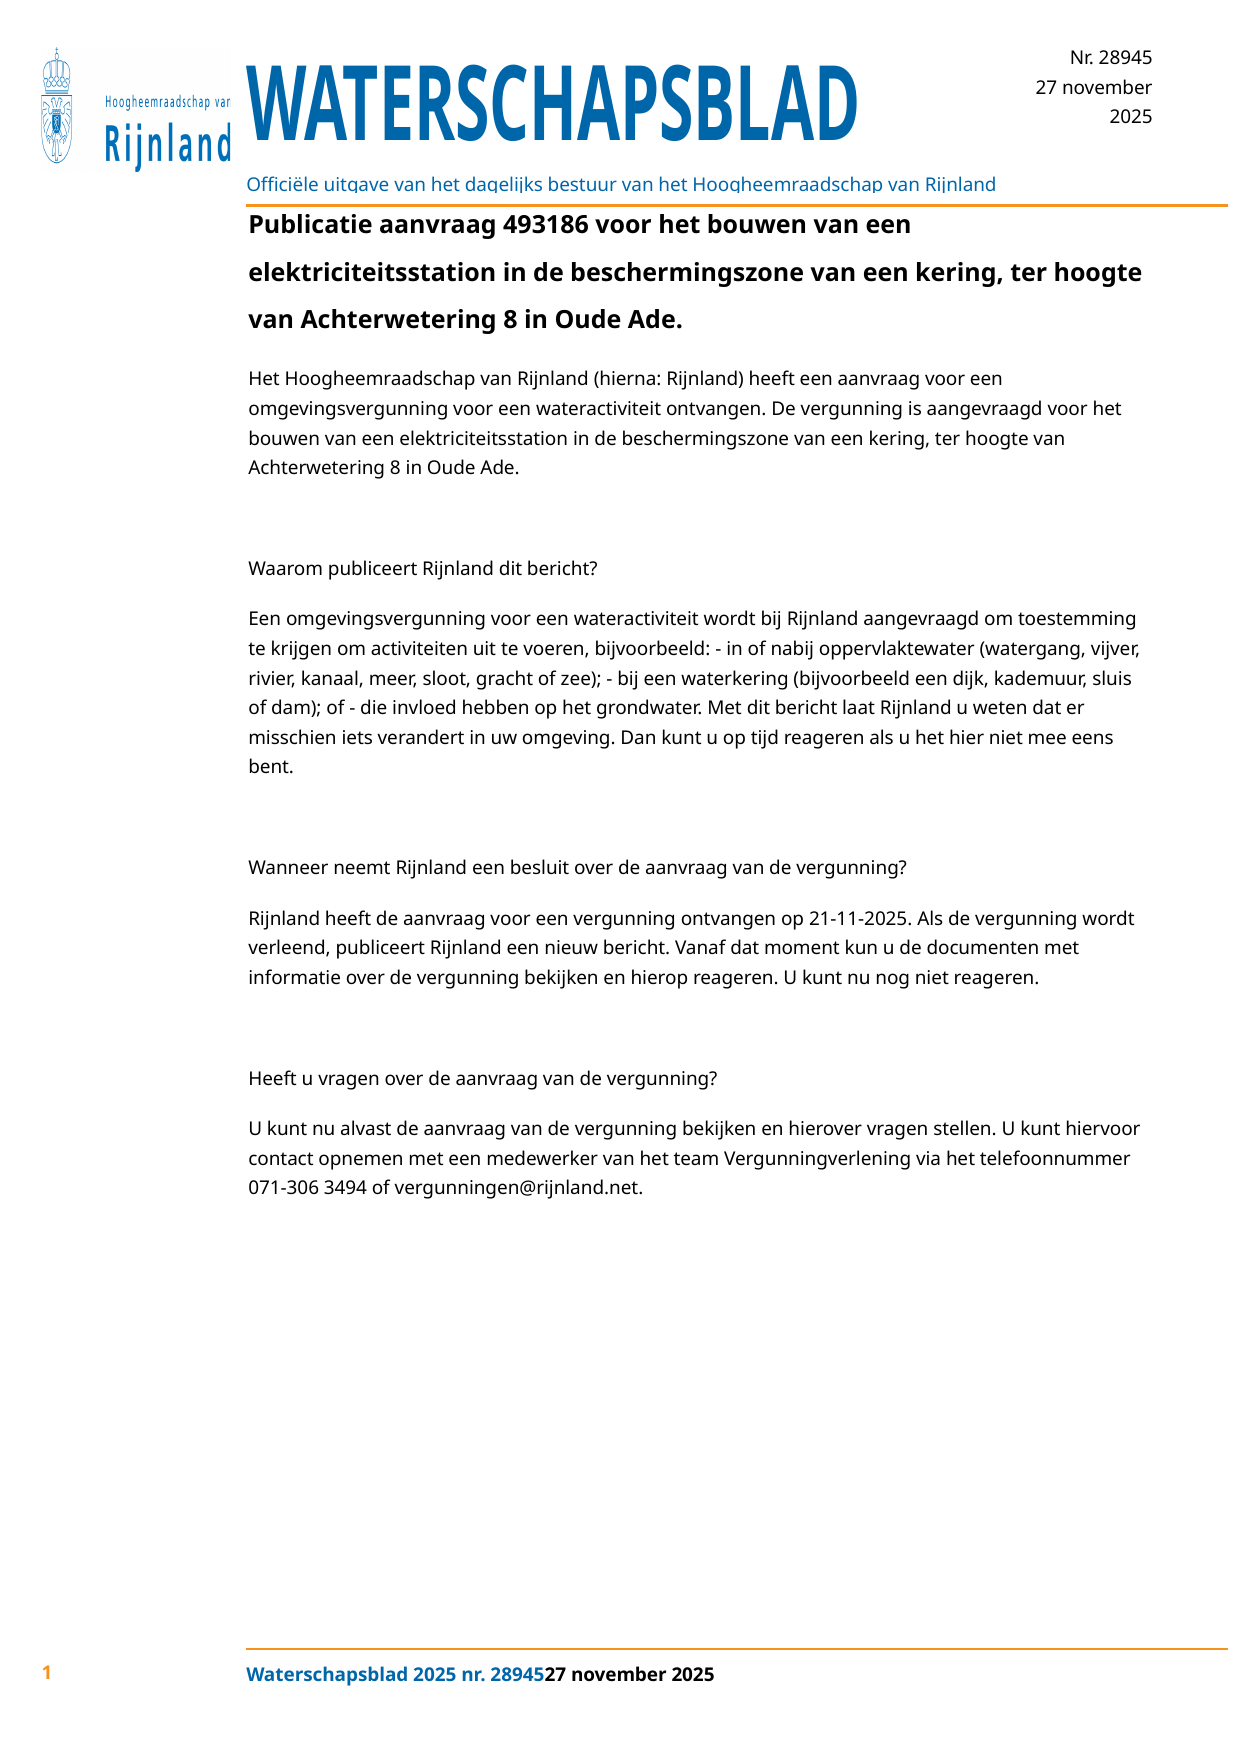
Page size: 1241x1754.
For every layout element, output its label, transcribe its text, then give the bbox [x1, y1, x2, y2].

text Waarom publiceert Rijnland dit bericht? [248, 555, 1152, 581]
text Rijnland heeft de aanvraag voor een vergunning ontvangen op 21-11-2025. Als de vergunning wordt verleend, publiceert Rijnland een nieuw bericht. Vanaf dat moment kun u de documenten met informatie over de vergunning bekijken en hierop reageren. U kunt nu nog niet reageren. [248, 905, 1152, 989]
text Wanneer neemt Rijnland een besluit over de aanvraag van de vergunning? [248, 854, 1152, 880]
text Een omgevingsvergunning voor een wateractiviteit wordt bij Rijnland aangevraagd om toestemming te krijgen om activiteiten uit te voeren, bijvoorbeeld: - in of nabij oppervlaktewater (watergang, vijver, rivier, kanaal, meer, sloot, gracht of zee); - bij een waterkering (bijvoorbeeld een dijk, kademuur, sluis of dam); of - die invloed hebben op het grondwater. Met dit bericht laat Rijnland u weten dat er misschien iets verandert in uw omgeving. Dan kunt u op tijd reageren als u het hier niet mee eens bent. [248, 606, 1152, 779]
text Heeft u vragen over de aanvraag van de vergunning? [248, 1065, 1152, 1090]
text Het Hoogheemraadschap van Rijnland (hierna: Rijnland) heeft een aanvraag voor een omgevingsvergunning voor een wateractiviteit ontvangen. De vergunning is aangevraagd voor het bouwen van een elektriciteitsstation in de beschermingszone van een kering, ter hoogte van Achterwetering 8 in Oude Ade. [248, 366, 1152, 480]
text U kunt nu alvast de aanvraag van de vergunning bekijken en hierover vragen stellen. U kunt hiervoor contact opnemen met een medewerker van het team Vergunningverlening via het telefoonnummer 071-306 3494 of vergunningen@rijnland.net. [248, 1115, 1152, 1200]
picture [41, 47, 231, 172]
text Publicatie aanvraag 493186 voor het bouwen van een elektriciteitsstation in de beschermingszone van een kering, ter hoogte van Achterwetering 8 in Oude Ade. [248, 207, 1152, 336]
